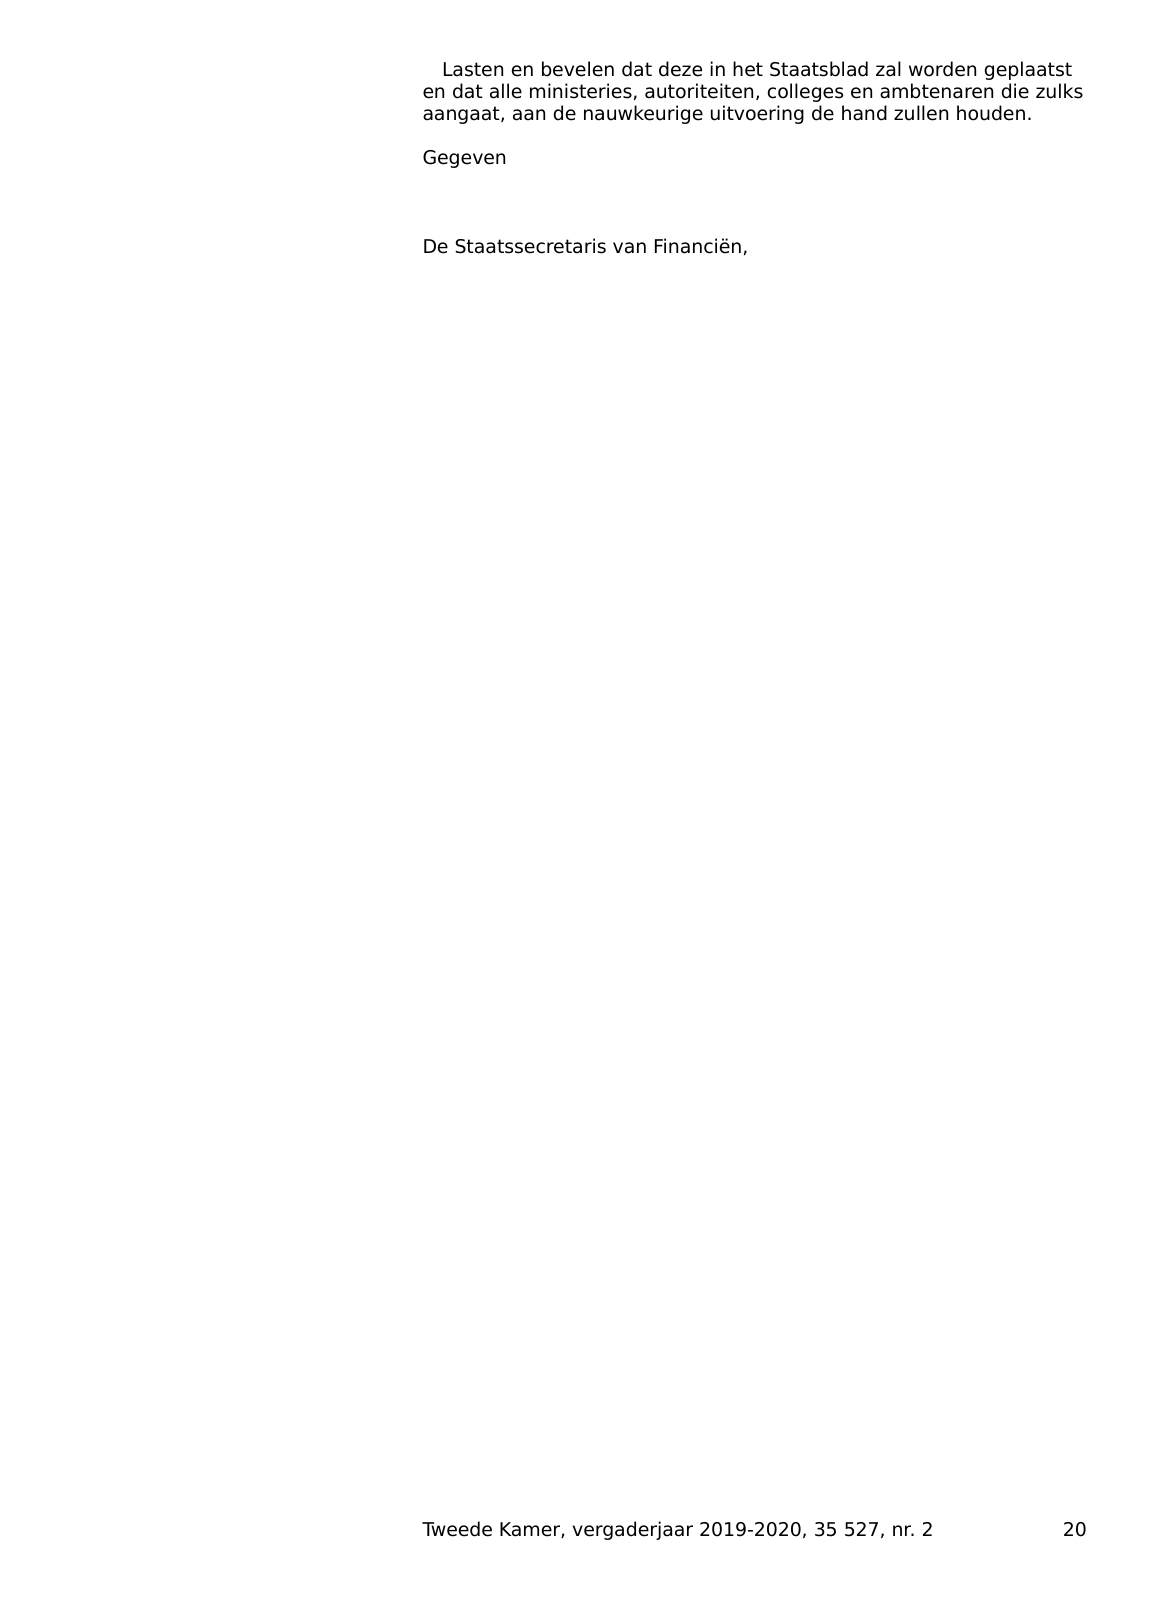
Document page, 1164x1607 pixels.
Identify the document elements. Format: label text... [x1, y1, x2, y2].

text De Staatssecretaris van Financiën, [422, 236, 1087, 258]
text Gegeven [422, 147, 1087, 169]
text Lasten en bevelen dat deze in het Staatsblad zal worden geplaatst en dat alle ministeries, autoriteiten, colleges en ambtenaren die zulks aangaat, aan de nauwkeurige uitvoering de hand zullen houden. [422, 59, 1087, 125]
